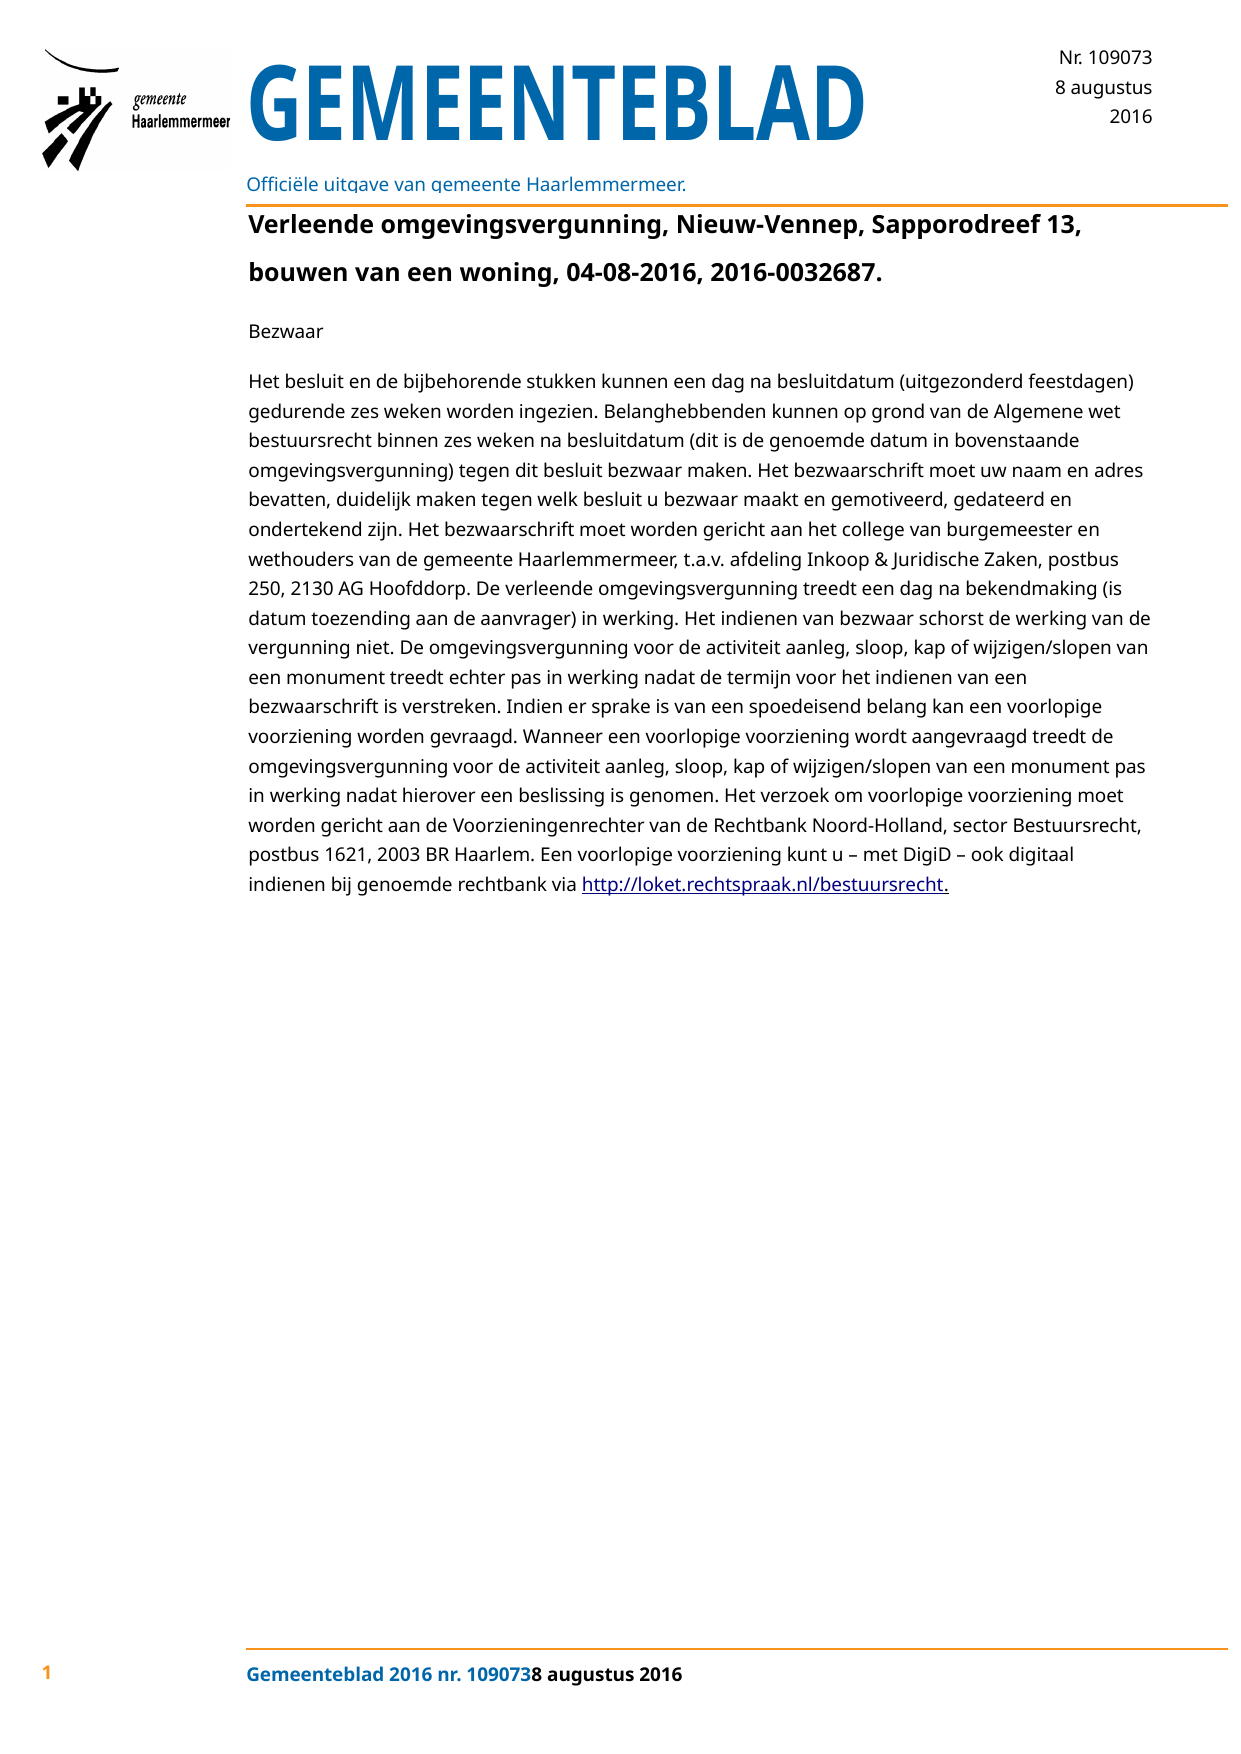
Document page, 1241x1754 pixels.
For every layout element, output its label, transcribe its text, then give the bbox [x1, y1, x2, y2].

picture [41, 47, 231, 172]
text Verleende omgevingsvergunning, Nieuw-Vennep, Sapporodreef 13, bouwen van een woning, 04-08-2016, 2016-0032687. [248, 207, 1152, 288]
text Bezwaar [248, 318, 1152, 344]
text Het besluit en de bijbehorende stukken kunnen een dag na besluitdatum (uitgezonderd feestdagen) gedurende zes weken worden ingezien. Belanghebbenden kunnen op grond van de Algemene wet bestuursrecht binnen zes weken na besluitdatum (dit is de genoemde datum in bovenstaande omgevingsvergunning) tegen dit besluit bezwaar maken. Het bezwaarschrift moet uw naam en adres bevatten, duidelijk maken tegen welk besluit u bezwaar maakt en gemotiveerd, gedateerd en ondertekend zijn. Het bezwaarschrift moet worden gericht aan het college van burgemeester en wethouders van de gemeente Haarlemmermeer, t.a.v. afdeling Inkoop & Juridische Zaken, postbus 250, 2130 AG Hoofddorp. De verleende omgevingsvergunning treedt een dag na bekendmaking (is datum toezending aan de aanvrager) in werking. Het indienen van bezwaar schorst de werking van de vergunning niet. De omgevingsvergunning voor de activiteit aanleg, sloop, kap of wijzigen/slopen van een monument treedt echter pas in werking nadat de termijn voor het indienen van een bezwaarschrift is verstreken. Indien er sprake is van een spoedeisend belang kan een voorlopige voorziening worden gevraagd. Wanneer een voorlopige voorziening wordt aangevraagd treedt de omgevingsvergunning voor de activiteit aanleg, sloop, kap of wijzigen/slopen van een monument pas in werking nadat hierover een beslissing is genomen. Het verzoek om voorlopige voorziening moet worden gericht aan de Voorzieningenrechter van de Rechtbank Noord-Holland, sector Bestuursrecht, postbus 1621, 2003 BR Haarlem. Een voorlopige voorziening kunt u – met DigiD – ook digitaal indienen bij genoemde rechtbank via http://loket.rechtspraak.nl/bestuursrecht. [248, 368, 1152, 897]
